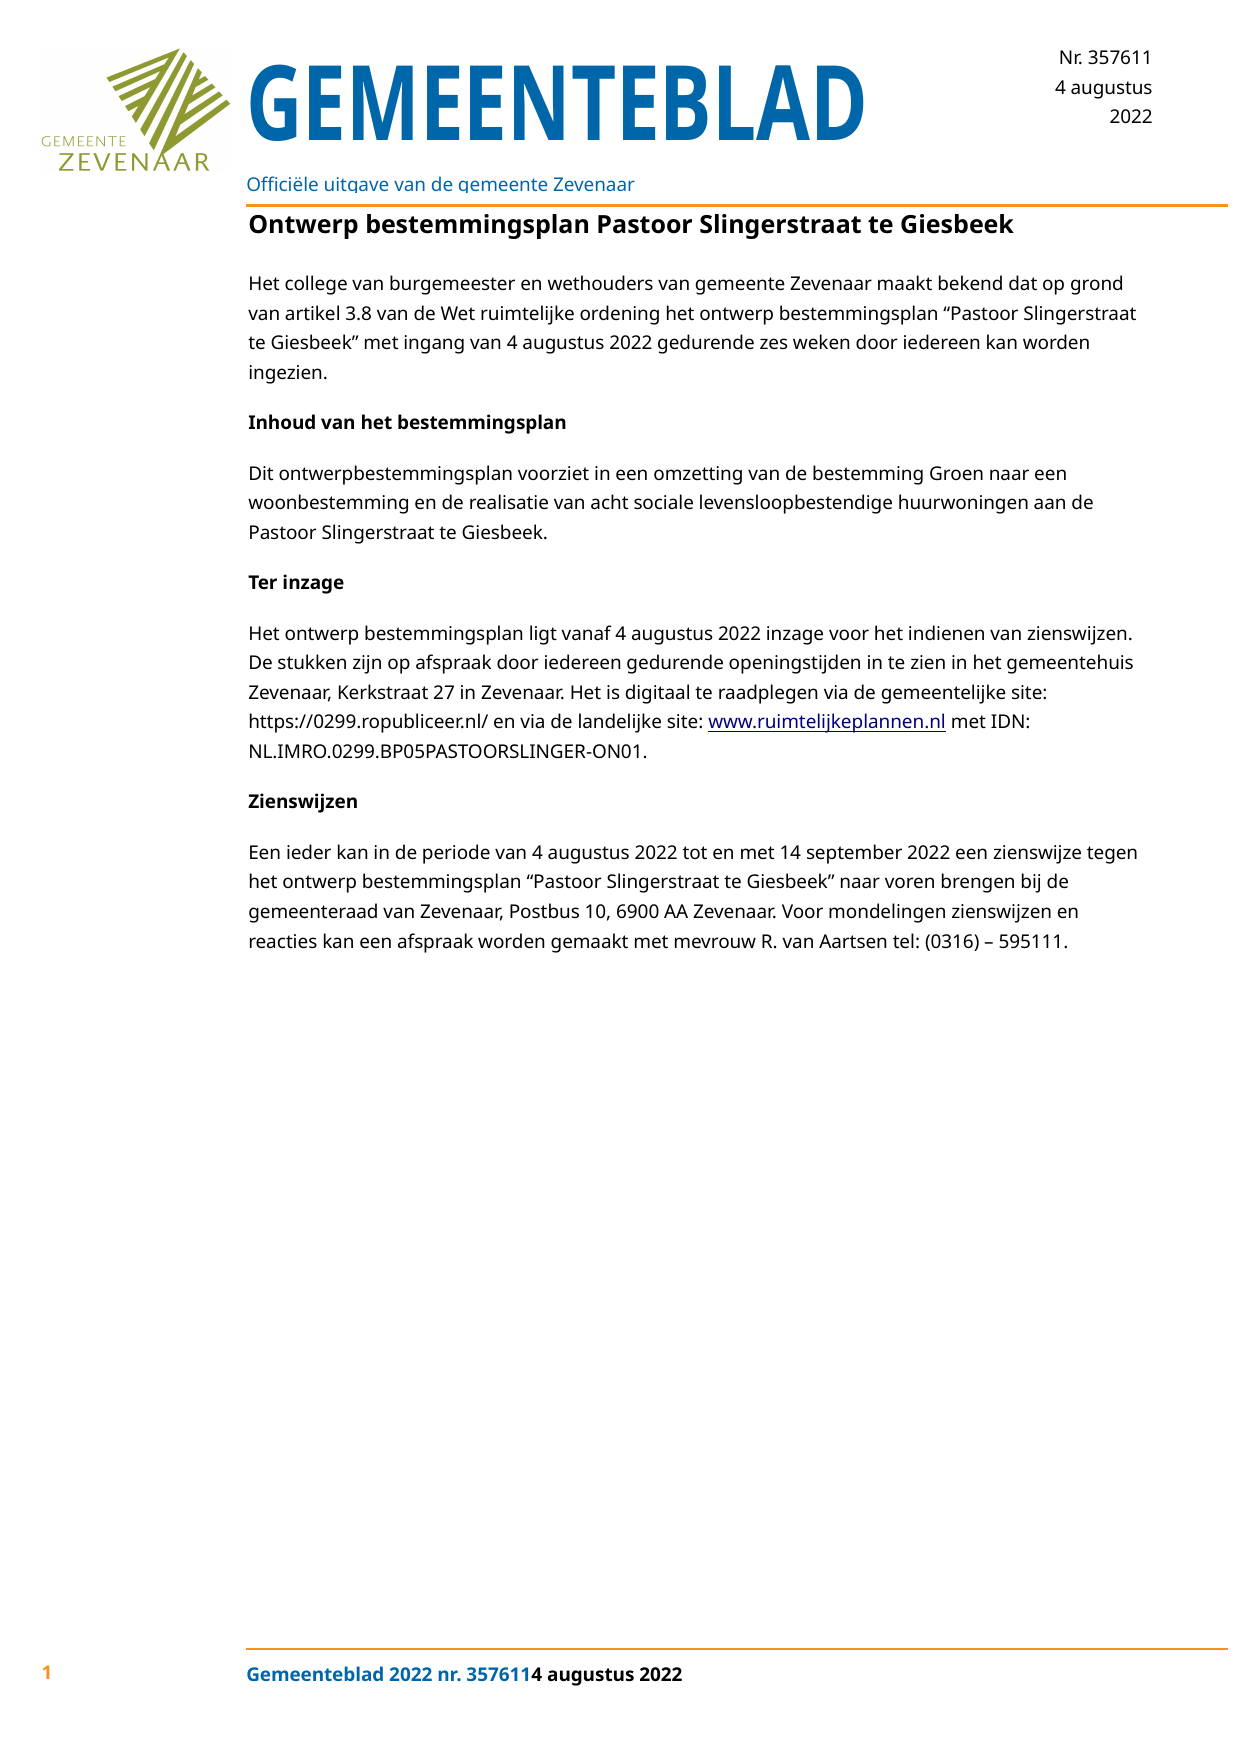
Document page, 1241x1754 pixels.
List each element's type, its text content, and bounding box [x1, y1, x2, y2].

text Zienswijzen [248, 789, 1152, 814]
text Inhoud van het bestemmingsplan [248, 409, 1152, 435]
text Dit ontwerpbestemmingsplan voorziet in een omzetting van de bestemming Groen naar een woonbestemming en de realisatie van acht sociale levensloopbestendige huurwoningen aan de Pastoor Slingerstraat te Giesbeek. [248, 460, 1152, 545]
picture [41, 47, 231, 172]
text Het ontwerp bestemmingsplan ligt vanaf 4 augustus 2022 inzage voor het indienen van zienswijzen. De stukken zijn op afspraak door iedereen gedurende openingstijden in te zien in het gemeentehuis Zevenaar, Kerkstraat 27 in Zevenaar. Het is digitaal te raadplegen via de gemeentelijke site: https://0299.ropubliceer.nl/ en via de landelijke site: www.ruimtelijkeplannen.nl met IDN: NL.IMRO.0299.BP05PASTOORSLINGER-ON01. [248, 620, 1152, 764]
text Een ieder kan in de periode van 4 augustus 2022 tot en met 14 september 2022 een zienswijze tegen het ontwerp bestemmingsplan “Pastoor Slingerstraat te Giesbeek” naar voren brengen bij de gemeenteraad van Zevenaar, Postbus 10, 6900 AA Zevenaar. Voor mondelingen zienswijzen en reacties kan een afspraak worden gemaakt met mevrouw R. van Aartsen tel: (0316) – 595111. [248, 839, 1152, 953]
text Ontwerp bestemmingsplan Pastoor Slingerstraat te Giesbeek [248, 207, 1152, 241]
text Ter inzage [248, 569, 1152, 595]
text Het college van burgemeester en wethouders van gemeente Zevenaar maakt bekend dat op grond van artikel 3.8 van de Wet ruimtelijke ordening het ontwerp bestemmingsplan “Pastoor Slingerstraat te Giesbeek” met ingang van 4 augustus 2022 gedurende zes weken door iedereen kan worden ingezien. [248, 270, 1152, 385]
